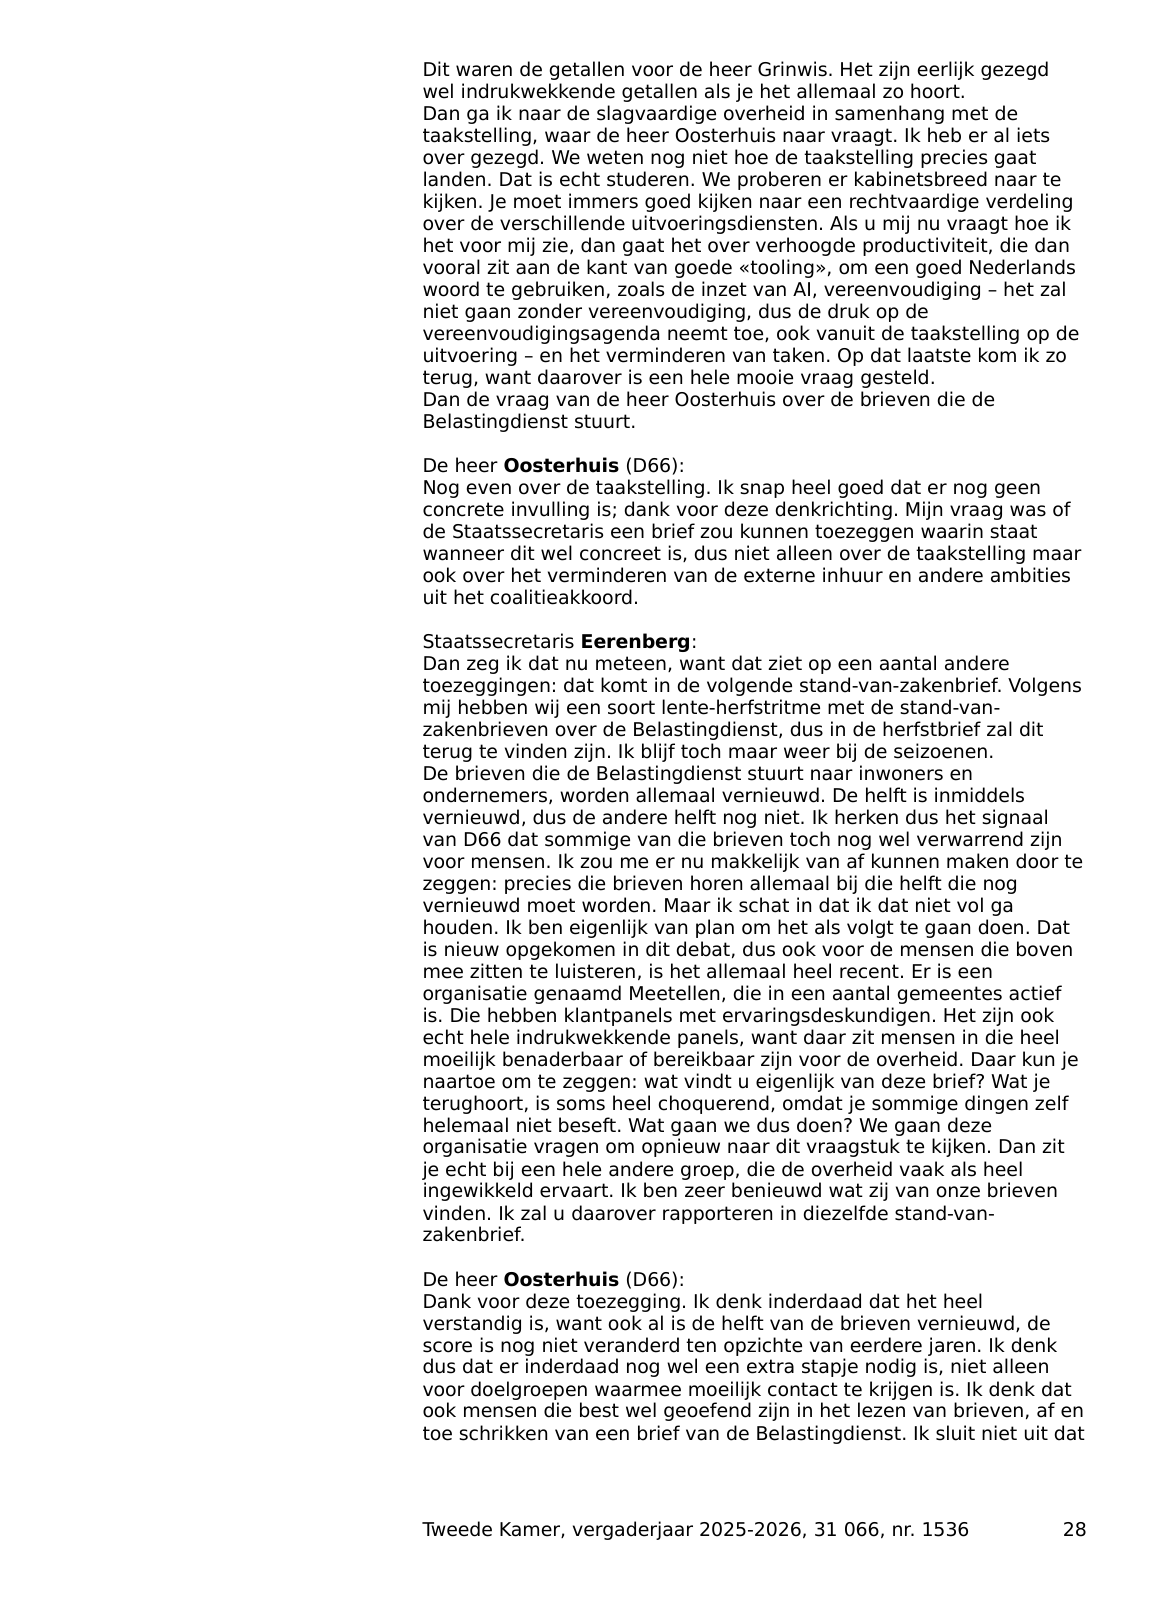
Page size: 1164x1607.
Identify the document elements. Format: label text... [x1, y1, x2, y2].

text De heer Oosterhuis (D66): [422, 1268, 1087, 1291]
text Dank voor deze toezegging. Ik denk inderdaad dat het heel verstandig is, want ook al is de helft van de brieven vernieuwd, de score is nog niet veranderd ten opzichte van eerdere jaren. Ik denk dus dat er inderdaad nog wel een extra stapje nodig is, niet alleen voor doelgroepen waarmee moeilijk contact te krijgen is. Ik denk dat ook mensen die best wel geoefend zijn in het lezen van brieven, af en toe schrikken van een brief van de Belastingdienst. Ik sluit niet uit dat [422, 1291, 1087, 1444]
text Dan de vraag van de heer Oosterhuis over de brieven die de Belastingdienst stuurt. [422, 389, 1087, 433]
text Dit waren de getallen voor de heer Grinwis. Het zijn eerlijk gezegd wel indrukwekkende getallen als je het allemaal zo hoort. [422, 59, 1087, 103]
text Dan zeg ik dat nu meteen, want dat ziet op een aantal andere toezeggingen: dat komt in de volgende stand-van-zakenbrief. Volgens mij hebben wij een soort lente-herfstritme met de stand-van-zakenbrieven over de Belastingdienst, dus in de herfstbrief zal dit terug te vinden zijn. Ik blijf toch maar weer bij de seizoenen. [422, 653, 1087, 763]
text Staatssecretaris Eerenberg: [422, 631, 1087, 653]
text De heer Oosterhuis (D66): [422, 455, 1087, 477]
text Dan ga ik naar de slagvaardige overheid in samenhang met de taakstelling, waar de heer Oosterhuis naar vraagt. Ik heb er al iets over gezegd. We weten nog niet hoe de taakstelling precies gaat landen. Dat is echt studeren. We proberen er kabinetsbreed naar te kijken. Je moet immers goed kijken naar een rechtvaardige verdeling over de verschillende uitvoeringsdiensten. Als u mij nu vraagt hoe ik het voor mij zie, dan gaat het over verhoogde productiviteit, die dan vooral zit aan de kant van goede «tooling», om een goed Nederlands woord te gebruiken, zoals de inzet van AI, vereenvoudiging – het zal niet gaan zonder vereenvoudiging, dus de druk op de vereenvoudigingsagenda neemt toe, ook vanuit de taakstelling op de uitvoering – en het verminderen van taken. Op dat laatste kom ik zo terug, want daarover is een hele mooie vraag gesteld. [422, 103, 1087, 389]
text Nog even over de taakstelling. Ik snap heel goed dat er nog geen concrete invulling is; dank voor deze denkrichting. Mijn vraag was of de Staatssecretaris een brief zou kunnen toezeggen waarin staat wanneer dit wel concreet is, dus niet alleen over de taakstelling maar ook over het verminderen van de externe inhuur en andere ambities uit het coalitieakkoord. [422, 477, 1087, 609]
text De brieven die de Belastingdienst stuurt naar inwoners en ondernemers, worden allemaal vernieuwd. De helft is inmiddels vernieuwd, dus de andere helft nog niet. Ik herken dus het signaal van D66 dat sommige van die brieven toch nog wel verwarrend zijn voor mensen. Ik zou me er nu makkelijk van af kunnen maken door te zeggen: precies die brieven horen allemaal bij die helft die nog vernieuwd moet worden. Maar ik schat in dat ik dat niet vol ga houden. Ik ben eigenlijk van plan om het als volgt te gaan doen. Dat is nieuw opgekomen in dit debat, dus ook voor de mensen die boven mee zitten te luisteren, is het allemaal heel recent. Er is een organisatie genaamd Meetellen, die in een aantal gemeentes actief is. Die hebben klantpanels met ervaringsdeskundigen. Het zijn ook echt hele indrukwekkende panels, want daar zit mensen in die heel moeilijk benaderbaar of bereikbaar zijn voor de overheid. Daar kun je naartoe om te zeggen: wat vindt u eigenlijk van deze brief? Wat je terughoort, is soms heel choquerend, omdat je sommige dingen zelf helemaal niet beseft. Wat gaan we dus doen? We gaan deze organisatie vragen om opnieuw naar dit vraagstuk te kijken. Dan zit je echt bij een hele andere groep, die de overheid vaak als heel ingewikkeld ervaart. Ik ben zeer benieuwd wat zij van onze brieven vinden. Ik zal u daarover rapporteren in diezelfde stand-van-zakenbrief. [422, 763, 1087, 1246]
